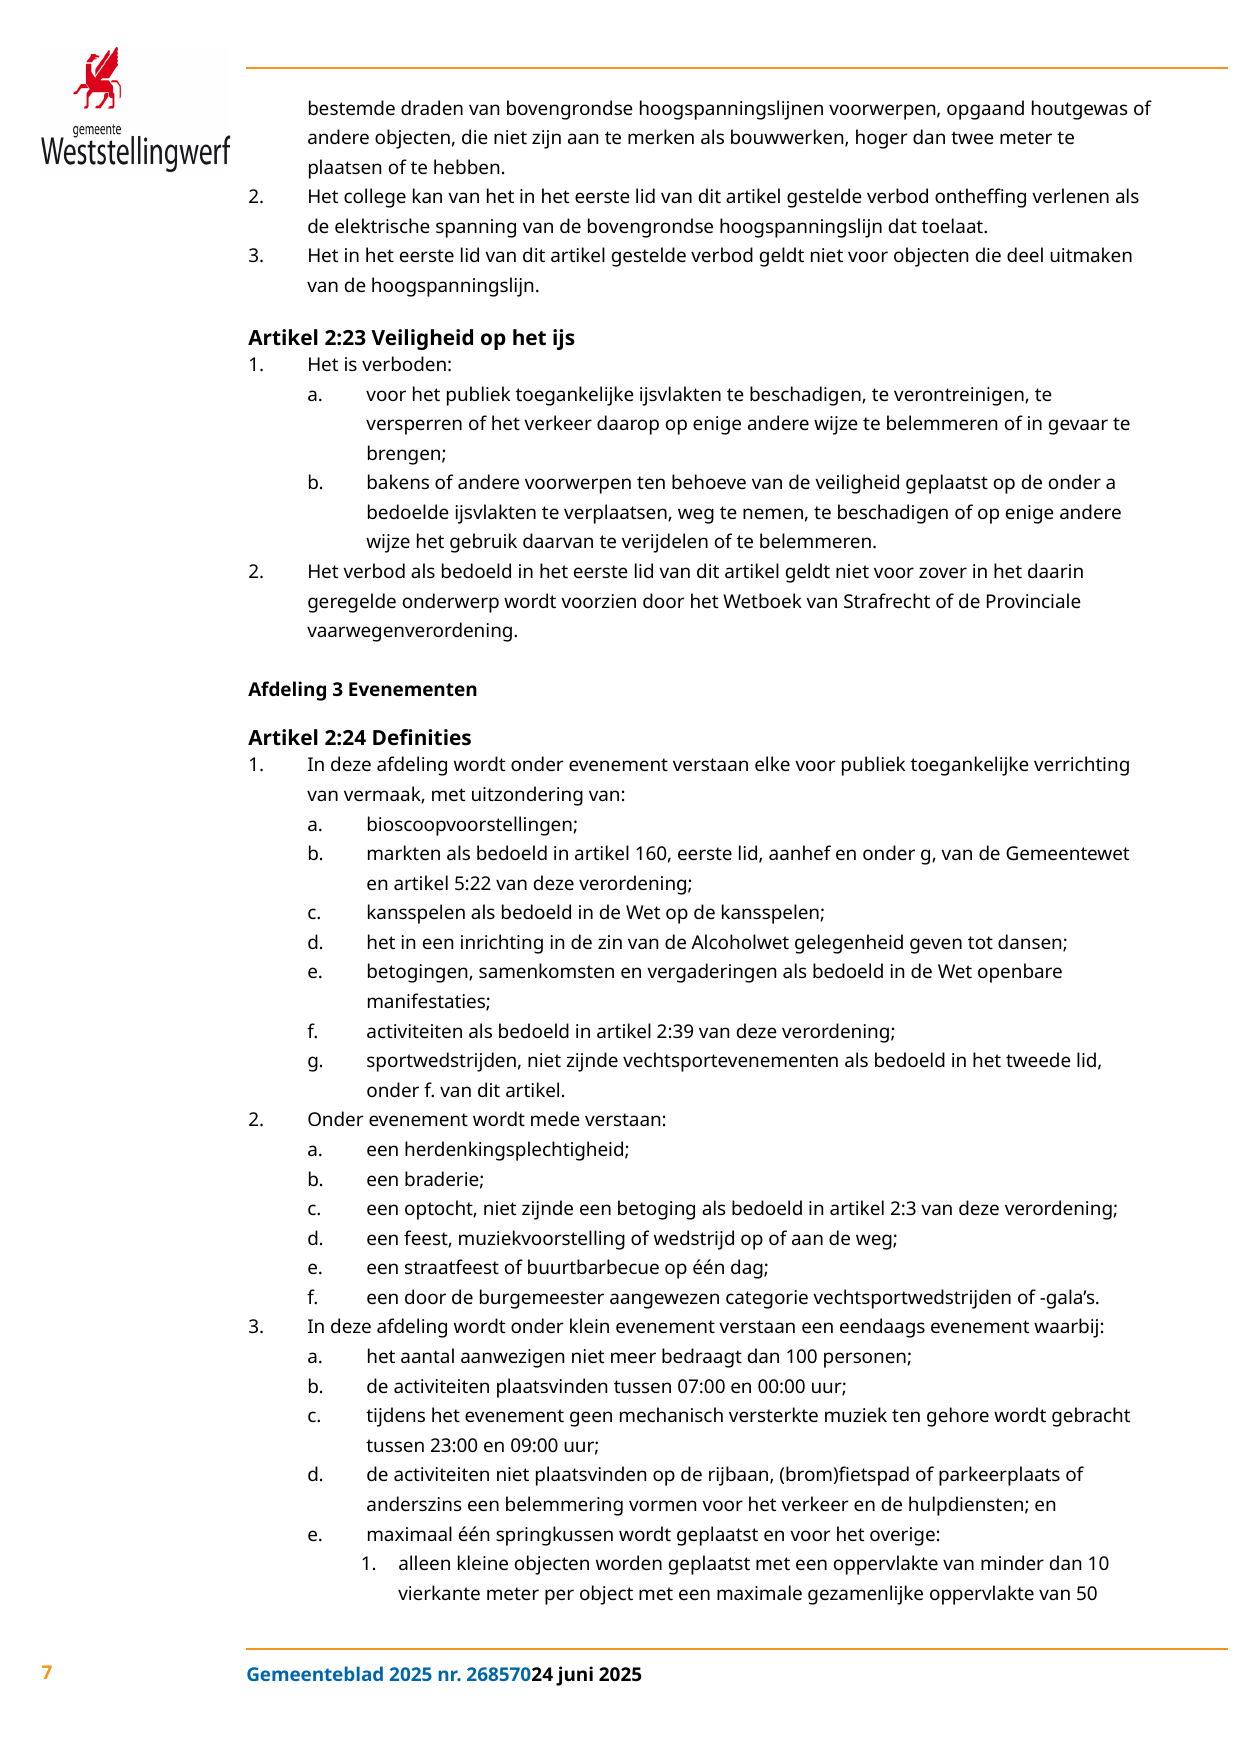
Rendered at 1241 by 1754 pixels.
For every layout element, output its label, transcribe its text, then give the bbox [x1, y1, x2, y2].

list een herdenkingsplechtigheid; [307, 1136, 1152, 1162]
list voor het publiek toegankelijke ijsvlakten te beschadigen, te verontreinigen, te versperren of het verkeer daarop op enige andere wijze te belemmeren of in gevaar te brengen; [307, 381, 1152, 466]
list alleen kleine objecten worden geplaatst met een oppervlakte van minder dan 10 vierkante meter per object met een maximale gezamenlijke oppervlakte van 50 [361, 1550, 1152, 1606]
list Het is verboden: [248, 351, 1152, 377]
picture [41, 47, 231, 172]
text Artikel 2:23 Veiligheid op het ijs [248, 323, 1152, 351]
list activiteiten als bedoeld in artikel 2:39 van deze verordening; [307, 1018, 1152, 1043]
list kansspelen als bedoeld in de Wet op de kansspelen; [307, 899, 1152, 925]
list Het in het eerste lid van dit artikel gestelde verbod geldt niet voor objecten die deel uitmaken van de hoogspanningslijn. [248, 243, 1152, 298]
list sportwedstrijden, niet zijnde vechtsportevenementen als bedoeld in het tweede lid, onder f. van dit artikel. [307, 1047, 1152, 1103]
list Het college kan van het in het eerste lid van dit artikel gestelde verbod ontheffing verlenen als de elektrische spanning van de bovengrondse hoogspanningslijn dat toelaat. [248, 183, 1152, 239]
list een braderie; [307, 1166, 1152, 1191]
list markten als bedoeld in artikel 160, eerste lid, aanhef en onder g, van de Gemeentewet en artikel 5:22 van deze verordening; [307, 840, 1152, 896]
list een door de burgemeester aangewezen categorie vechtsportwedstrijden of -gala’s. [307, 1284, 1152, 1310]
list bioscoopvoorstellingen; [307, 811, 1152, 836]
text Afdeling 3 Evenementen [248, 677, 1152, 702]
list Het verbod als bedoeld in het eerste lid van dit artikel geldt niet voor zover in het daarin geregelde onderwerp wordt voorzien door het Wetboek van Strafrecht of de Provinciale vaarwegenverordening. [248, 558, 1152, 643]
list het aantal aanwezigen niet meer bedraagt dan 100 personen; [307, 1343, 1152, 1369]
list een feest, muziekvoorstelling of wedstrijd op of aan de weg; [307, 1225, 1152, 1251]
list betogingen, samenkomsten en vergaderingen als bedoeld in de Wet openbare manifestaties; [307, 959, 1152, 1014]
list In deze afdeling wordt onder evenement verstaan elke voor publiek toegankelijke verrichting van vermaak, met uitzondering van: [248, 752, 1152, 807]
list een optocht, niet zijnde een betoging als bedoeld in artikel 2:3 van deze verordening; [307, 1195, 1152, 1221]
text Artikel 2:24 Definities [248, 723, 1152, 752]
list de activiteiten niet plaatsvinden op de rijbaan, (brom)fietspad of parkeerplaats of anderszins een belemmering vormen voor het verkeer en de hulpdiensten; en [307, 1462, 1152, 1517]
list tijdens het evenement geen mechanisch versterkte muziek ten gehore wordt gebracht tussen 23:00 en 09:00 uur; [307, 1402, 1152, 1458]
list bakens of andere voorwerpen ten behoeve van de veiligheid geplaatst op de onder a bedoelde ijsvlakten te verplaatsen, weg te nemen, te beschadigen of op enige andere wijze het gebruik daarvan te verijdelen of te belemmeren. [307, 469, 1152, 554]
list het in een inrichting in de zin van de Alcoholwet gelegenheid geven tot dansen; [307, 929, 1152, 955]
list In deze afdeling wordt onder klein evenement verstaan een eendaags evenement waarbij: [248, 1314, 1152, 1339]
list maximaal één springkussen wordt geplaatst en voor het overige: [307, 1521, 1152, 1546]
list de activiteiten plaatsvinden tussen 07:00 en 00:00 uur; [307, 1373, 1152, 1398]
list Onder evenement wordt mede verstaan: [248, 1107, 1152, 1132]
list een straatfeest of buurtbarbecue op één dag; [307, 1254, 1152, 1280]
list bestemde draden van bovengrondse hoogspanningslijnen voorwerpen, opgaand houtgewas of andere objecten, die niet zijn aan te merken als bouwwerken, hoger dan twee meter te plaatsen of te hebben. [248, 95, 1152, 180]
